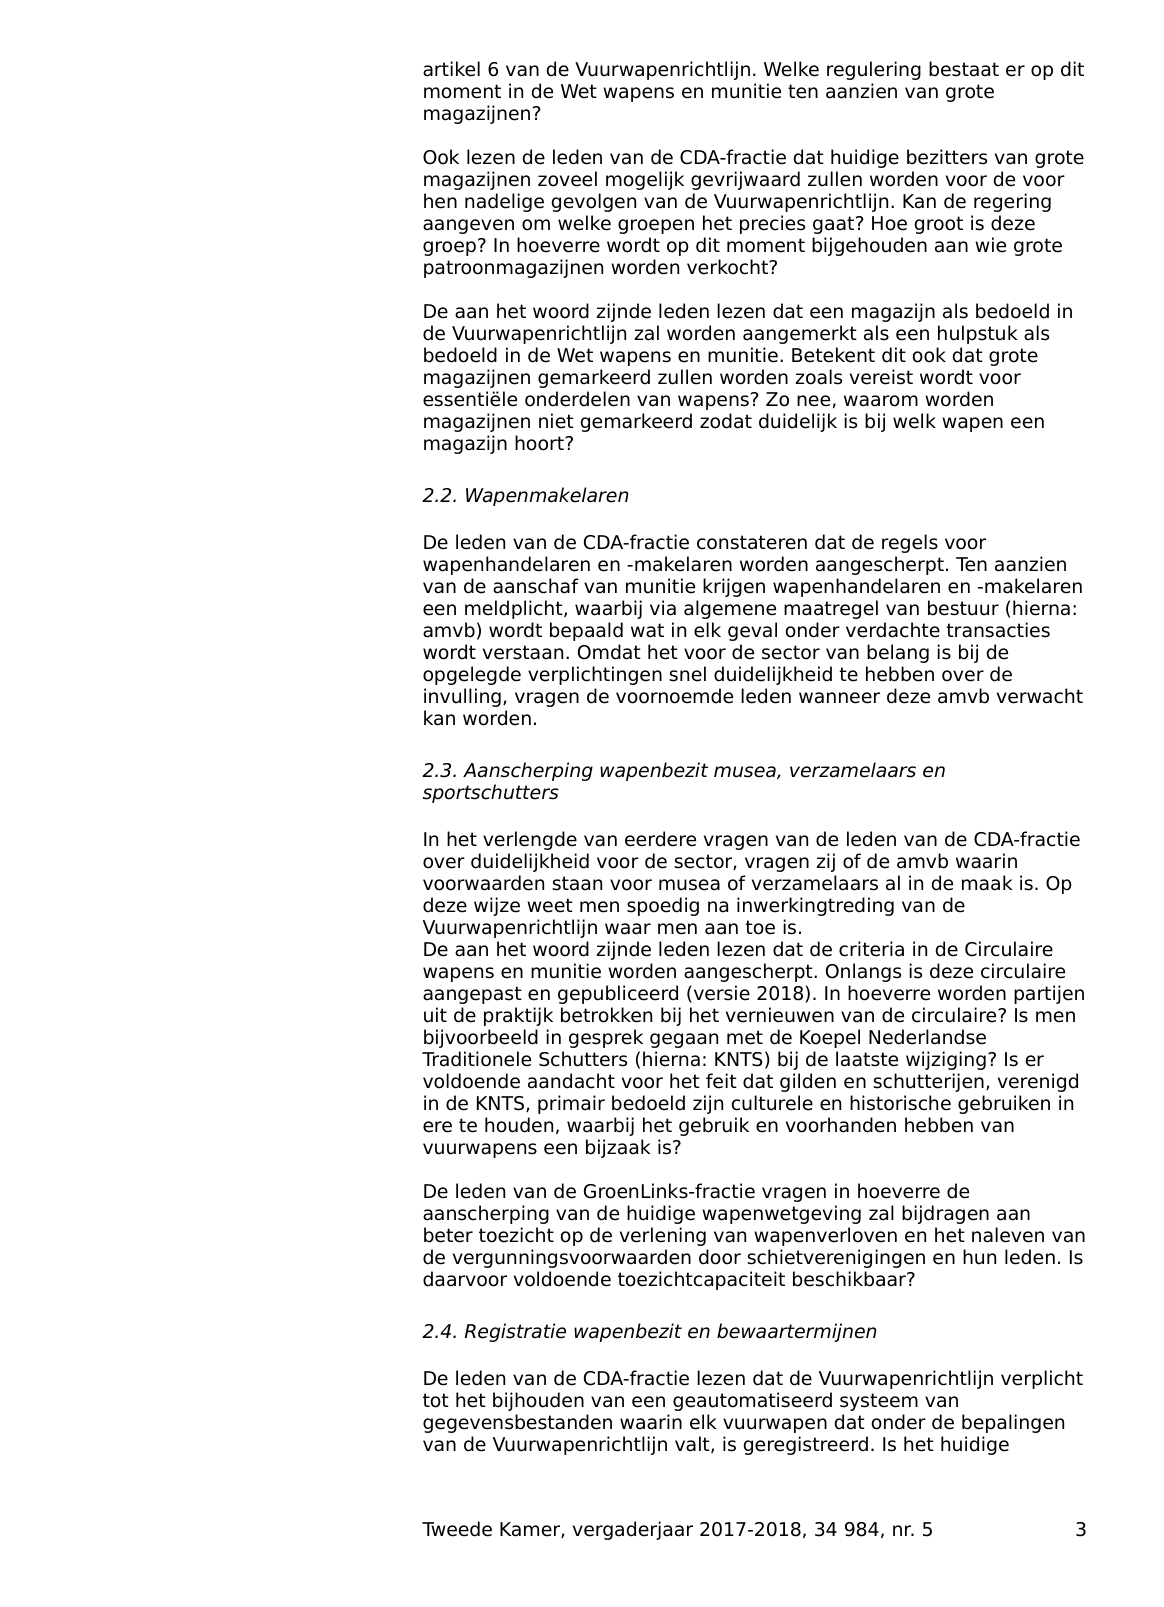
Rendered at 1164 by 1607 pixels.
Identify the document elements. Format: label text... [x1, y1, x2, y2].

text De leden van de CDA-fractie lezen dat de Vuurwapenrichtlijn verplicht tot het bijhouden van een geautomatiseerd systeem van gegevensbestanden waarin elk vuurwapen dat onder de bepalingen van de Vuurwapenrichtlijn valt, is geregistreerd. Is het huidige [422, 1368, 1087, 1456]
text De aan het woord zijnde leden lezen dat een magazijn als bedoeld in de Vuurwapenrichtlijn zal worden aangemerkt als een hulpstuk als bedoeld in de Wet wapens en munitie. Betekent dit ook dat grote magazijnen gemarkeerd zullen worden zoals vereist wordt voor essentiële onderdelen van wapens? Zo nee, waarom worden magazijnen niet gemarkeerd zodat duidelijk is bij welk wapen een magazijn hoort? [422, 301, 1087, 455]
text De leden van de CDA-fractie constateren dat de regels voor wapenhandelaren en -makelaren worden aangescherpt. Ten aanzien van de aanschaf van munitie krijgen wapenhandelaren en -makelaren een meldplicht, waarbij via algemene maatregel van bestuur (hierna: amvb) wordt bepaald wat in elk geval onder verdachte transacties wordt verstaan. Omdat het voor de sector van belang is bij de opgelegde verplichtingen snel duidelijkheid te hebben over de invulling, vragen de voornoemde leden wanneer deze amvb verwacht kan worden. [422, 532, 1087, 730]
text artikel 6 van de Vuurwapenrichtlijn. Welke regulering bestaat er op dit moment in de Wet wapens en munitie ten aanzien van grote magazijnen? [422, 59, 1087, 125]
subtitle 2.2. Wapenmakelaren [422, 485, 1087, 507]
text In het verlengde van eerdere vragen van de leden van de CDA-fractie over duidelijkheid voor de sector, vragen zij of de amvb waarin voorwaarden staan voor musea of verzamelaars al in de maak is. Op deze wijze weet men spoedig na inwerkingtreding van de Vuurwapenrichtlijn waar men aan toe is. [422, 829, 1087, 939]
text De aan het woord zijnde leden lezen dat de criteria in de Circulaire wapens en munitie worden aangescherpt. Onlangs is deze circulaire aangepast en gepubliceerd (versie 2018). In hoeverre worden partijen uit de praktijk betrokken bij het vernieuwen van de circulaire? Is men bijvoorbeeld in gesprek gegaan met de Koepel Nederlandse Traditionele Schutters (hierna: KNTS) bij de laatste wijziging? Is er voldoende aandacht voor het feit dat gilden en schutterijen, verenigd in de KNTS, primair bedoeld zijn culturele en historische gebruiken in ere te houden, waarbij het gebruik en voorhanden hebben van vuurwapens een bijzaak is? [422, 939, 1087, 1158]
text Ook lezen de leden van de CDA-fractie dat huidige bezitters van grote magazijnen zoveel mogelijk gevrijwaard zullen worden voor de voor hen nadelige gevolgen van de Vuurwapenrichtlijn. Kan de regering aangeven om welke groepen het precies gaat? Hoe groot is deze groep? In hoeverre wordt op dit moment bijgehouden aan wie grote patroonmagazijnen worden verkocht? [422, 147, 1087, 279]
subtitle 2.3. Aanscherping wapenbezit musea, verzamelaars en sportschutters [422, 760, 1087, 804]
subtitle 2.4. Registratie wapenbezit en bewaartermijnen [422, 1321, 1087, 1343]
text De leden van de GroenLinks-fractie vragen in hoeverre de aanscherping van de huidige wapenwetgeving zal bijdragen aan beter toezicht op de verlening van wapenverloven en het naleven van de vergunningsvoorwaarden door schietverenigingen en hun leden. Is daarvoor voldoende toezichtcapaciteit beschikbaar? [422, 1181, 1087, 1291]
